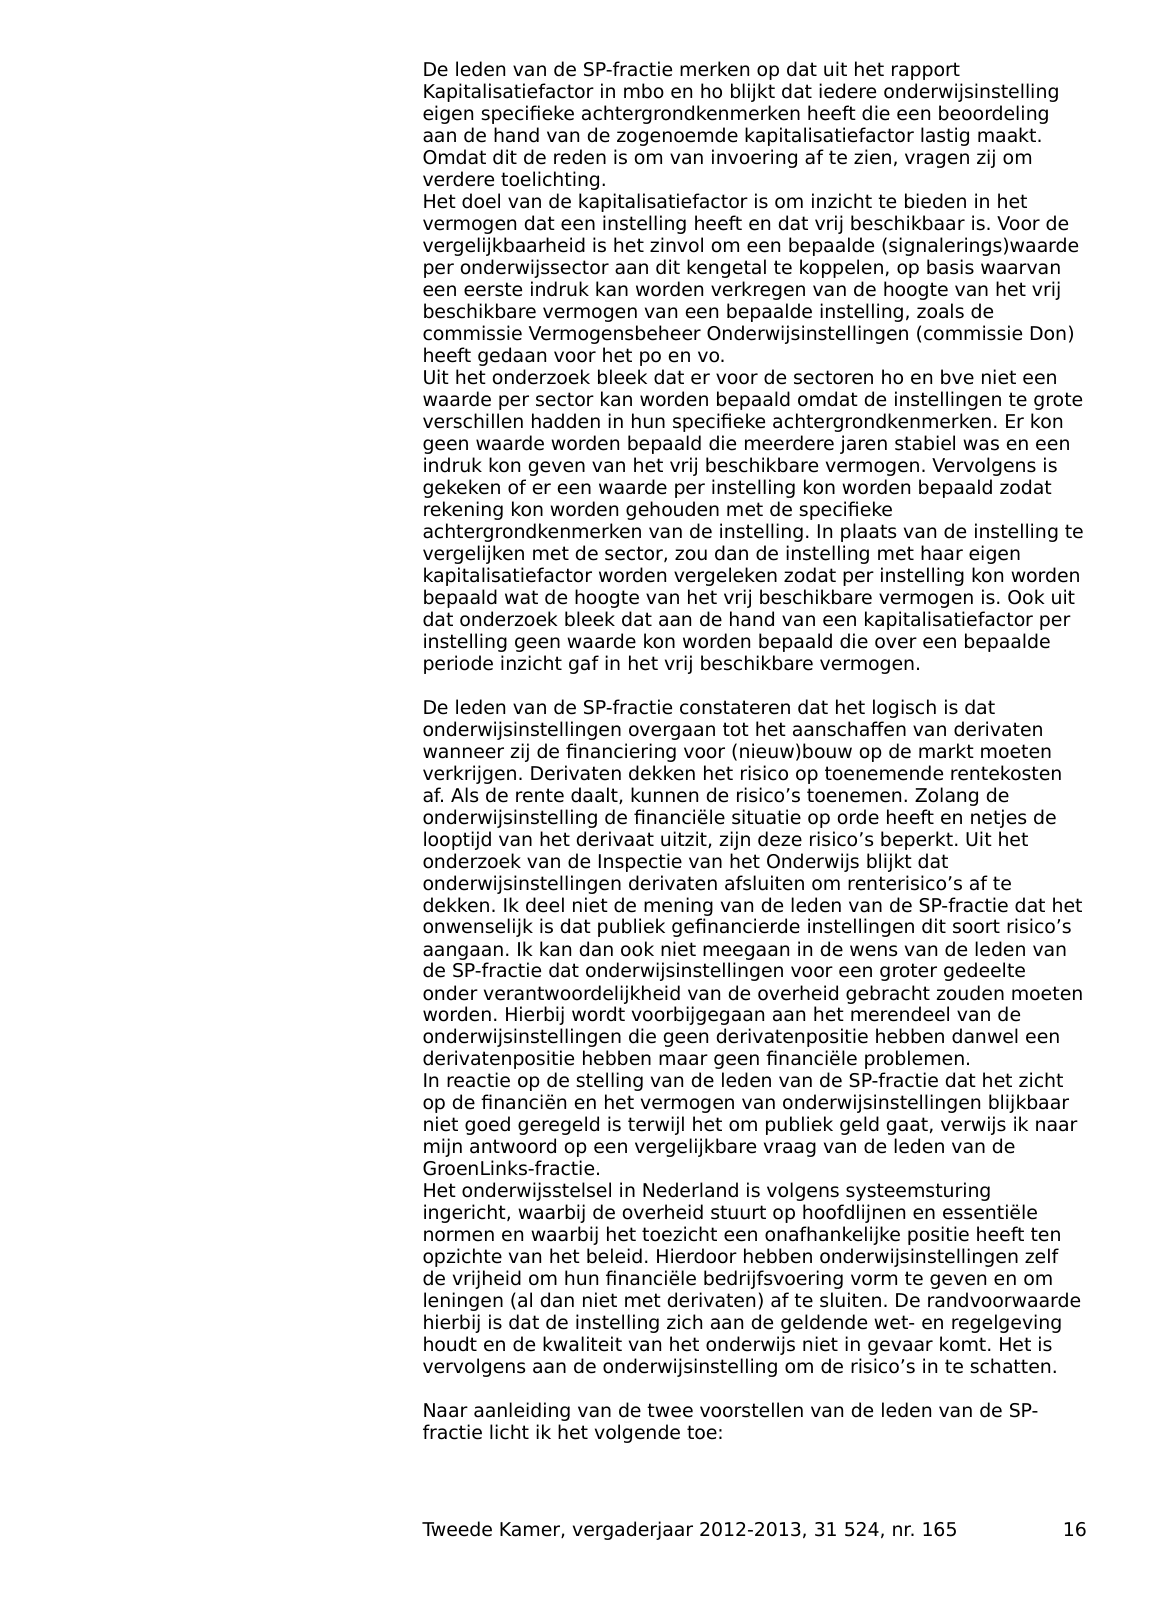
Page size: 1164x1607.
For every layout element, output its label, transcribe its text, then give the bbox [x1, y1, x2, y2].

text Het onderwijsstelsel in Nederland is volgens systeemsturing ingericht, waarbij de overheid stuurt op hoofdlijnen en essentiële normen en waarbij het toezicht een onafhankelijke positie heeft ten opzichte van het beleid. Hierdoor hebben onderwijsinstellingen zelf de vrijheid om hun financiële bedrijfsvoering vorm te geven en om leningen (al dan niet met derivaten) af te sluiten. De randvoorwaarde hierbij is dat de instelling zich aan de geldende wet- en regelgeving houdt en de kwaliteit van het onderwijs niet in gevaar komt. Het is vervolgens aan de onderwijsinstelling om de risico’s in te schatten. [422, 1180, 1087, 1378]
text De leden van de SP-fractie merken op dat uit het rapport Kapitalisatiefactor in mbo en ho blijkt dat iedere onderwijsinstelling eigen specifieke achtergrondkenmerken heeft die een beoordeling aan de hand van de zogenoemde kapitalisatiefactor lastig maakt. Omdat dit de reden is om van invoering af te zien, vragen zij om verdere toelichting. [422, 59, 1087, 191]
text Uit het onderzoek bleek dat er voor de sectoren ho en bve niet een waarde per sector kan worden bepaald omdat de instellingen te grote verschillen hadden in hun specifieke achtergrondkenmerken. Er kon geen waarde worden bepaald die meerdere jaren stabiel was en een indruk kon geven van het vrij beschikbare vermogen. Vervolgens is gekeken of er een waarde per instelling kon worden bepaald zodat rekening kon worden gehouden met de specifieke achtergrondkenmerken van de instelling. In plaats van de instelling te vergelijken met de sector, zou dan de instelling met haar eigen kapitalisatiefactor worden vergeleken zodat per instelling kon worden bepaald wat de hoogte van het vrij beschikbare vermogen is. Ook uit dat onderzoek bleek dat aan de hand van een kapitalisatiefactor per instelling geen waarde kon worden bepaald die over een bepaalde periode inzicht gaf in het vrij beschikbare vermogen. [422, 367, 1087, 674]
text Het doel van de kapitalisatiefactor is om inzicht te bieden in het vermogen dat een instelling heeft en dat vrij beschikbaar is. Voor de vergelijkbaarheid is het zinvol om een bepaalde (signalerings)waarde per onderwijssector aan dit kengetal te koppelen, op basis waarvan een eerste indruk kan worden verkregen van de hoogte van het vrij beschikbare vermogen van een bepaalde instelling, zoals de commissie Vermogensbeheer Onderwijsinstellingen (commissie Don) heeft gedaan voor het po en vo. [422, 191, 1087, 367]
text In reactie op de stelling van de leden van de SP-fractie dat het zicht op de financiën en het vermogen van onderwijsinstellingen blijkbaar niet goed geregeld is terwijl het om publiek geld gaat, verwijs ik naar mijn antwoord op een vergelijkbare vraag van de leden van de GroenLinks-fractie. [422, 1070, 1087, 1180]
text Naar aanleiding van de twee voorstellen van de leden van de SP-fractie licht ik het volgende toe: [422, 1400, 1087, 1444]
text De leden van de SP-fractie constateren dat het logisch is dat onderwijsinstellingen overgaan tot het aanschaffen van derivaten wanneer zij de financiering voor (nieuw)bouw op de markt moeten verkrijgen. Derivaten dekken het risico op toenemende rentekosten af. Als de rente daalt, kunnen de risico’s toenemen. Zolang de onderwijsinstelling de financiële situatie op orde heeft en netjes de looptijd van het derivaat uitzit, zijn deze risico’s beperkt. Uit het onderzoek van de Inspectie van het Onderwijs blijkt dat onderwijsinstellingen derivaten afsluiten om renterisico’s af te dekken. Ik deel niet de mening van de leden van de SP-fractie dat het onwenselijk is dat publiek gefinancierde instellingen dit soort risico’s aangaan. Ik kan dan ook niet meegaan in de wens van de leden van de SP-fractie dat onderwijsinstellingen voor een groter gedeelte onder verantwoordelijkheid van de overheid gebracht zouden moeten worden. Hierbij wordt voorbijgegaan aan het merendeel van de onderwijsinstellingen die geen derivatenpositie hebben danwel een derivatenpositie hebben maar geen financiële problemen. [422, 697, 1087, 1070]
